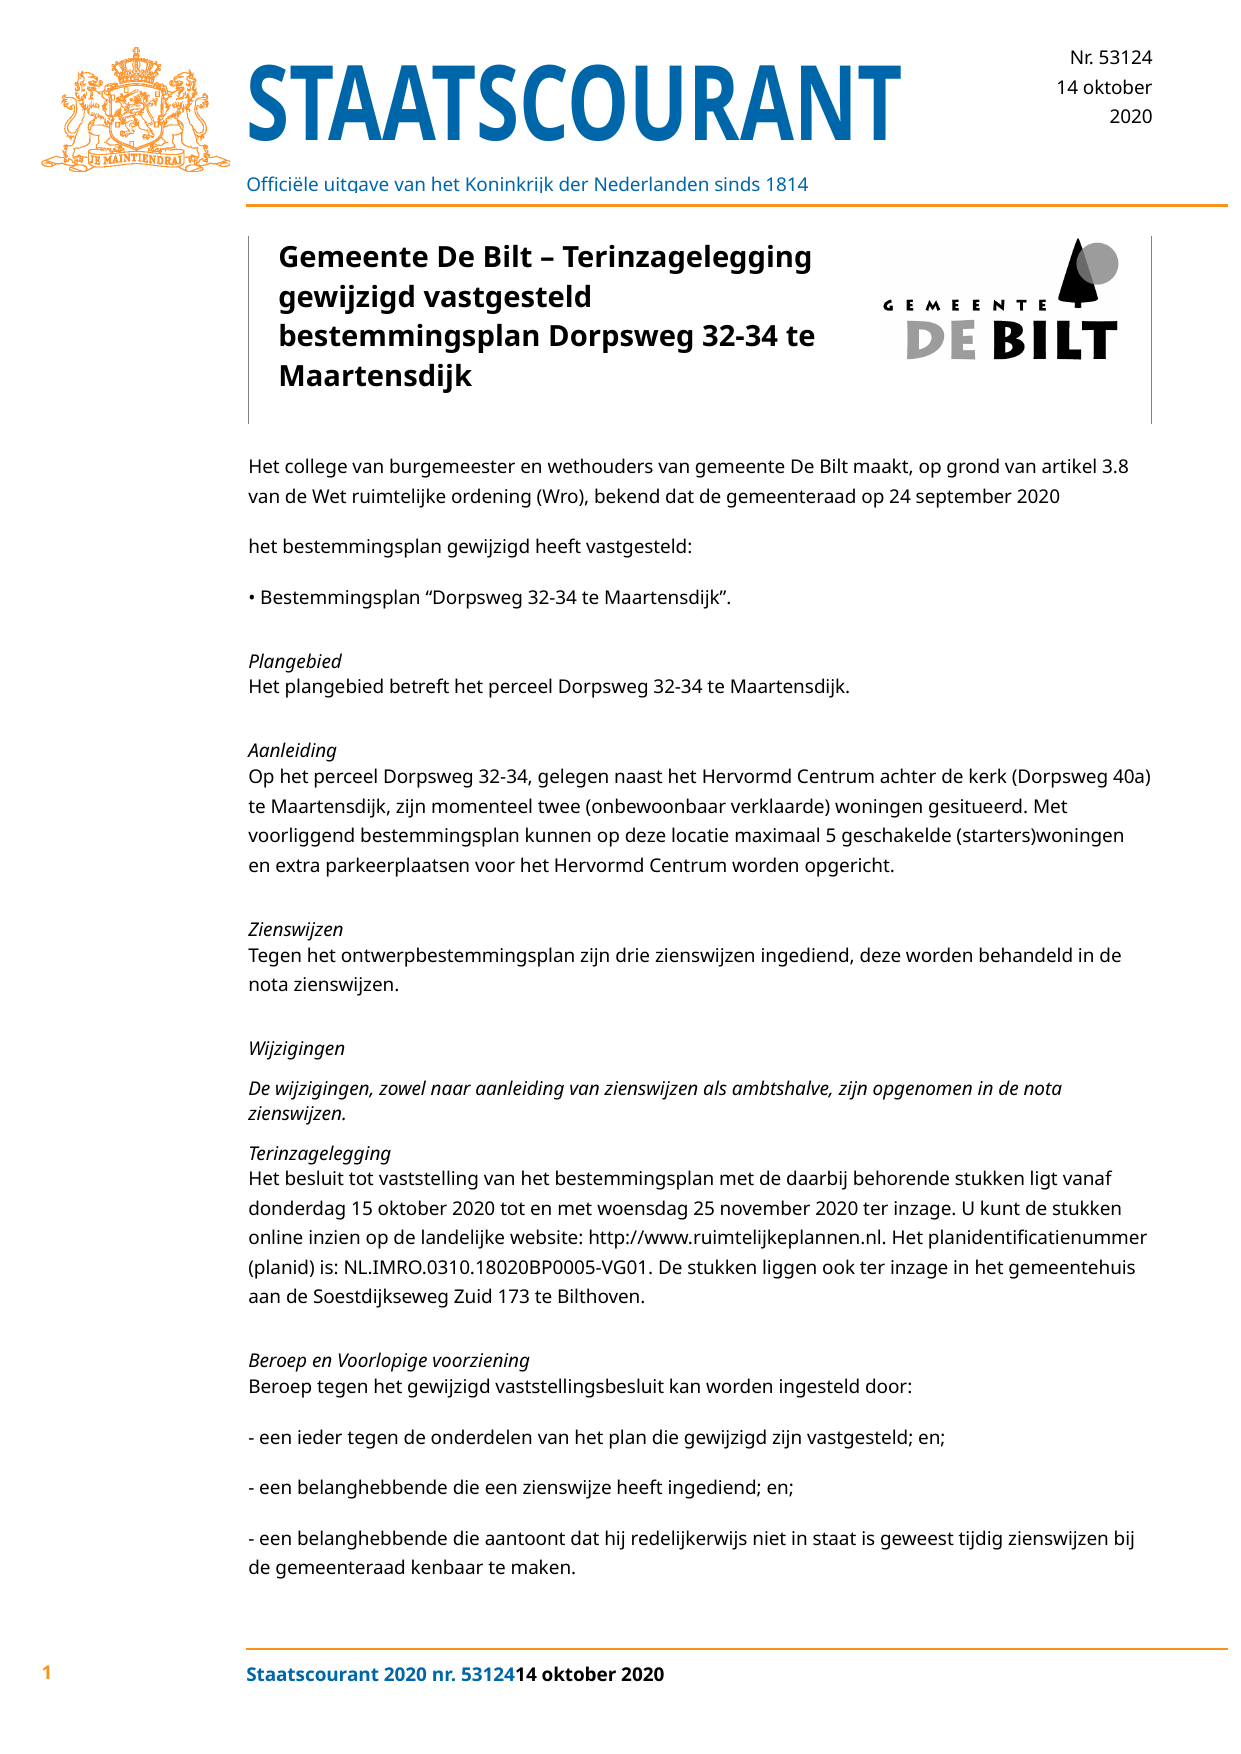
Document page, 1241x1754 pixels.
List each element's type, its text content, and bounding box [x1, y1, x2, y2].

picture [41, 47, 231, 172]
text Plangebied [248, 648, 1152, 674]
text • Bestemmingsplan “Dorpsweg 32-34 te Maartensdijk”. [248, 584, 1152, 610]
text Aanleiding [248, 738, 1152, 763]
text Tegen het ontwerpbestemmingsplan zijn drie zienswijzen ingediend, deze worden behandeld in de nota zienswijzen. [248, 942, 1152, 997]
text De wijzigingen, zowel naar aanleiding van zienswijzen als ambtshalve, zijn opgenomen in de nota zienswijzen. [248, 1075, 1152, 1126]
text het bestemmingsplan gewijzigd heeft vastgesteld: [248, 534, 1152, 559]
text - een ieder tegen de onderdelen van het plan die gewijzigd zijn vastgesteld; en; [248, 1424, 1152, 1449]
text Op het perceel Dorpsweg 32-34, gelegen naast het Hervormd Centrum achter de kerk (Dorpsweg 40a) te Maartensdijk, zijn momenteel twee (onbewoonbaar verklaarde) woningen gesitueerd. Met voorliggend bestemmingsplan kunnen op deze locatie maximaal 5 geschakelde (starters)woningen en extra parkeerplaatsen voor het Hervormd Centrum worden opgericht. [248, 763, 1152, 878]
text - een belanghebbende die aantoont dat hij redelijkerwijs niet in staat is geweest tijdig zienswijzen bij de gemeenteraad kenbaar te maken. [248, 1525, 1152, 1580]
table_header [850, 236, 1151, 424]
text Het besluit tot vaststelling van het bestemmingsplan met de daarbij behorende stukken ligt vanaf donderdag 15 oktober 2020 tot en met woensdag 25 november 2020 ter inzage. U kunt de stukken online inzien op de landelijke website: http://www.ruimtelijkeplannen.nl. Het planidentificatienummer (planid) is: NL.IMRO.0310.18020BP0005-VG01. De stukken liggen ook ter inzage in het gemeentehuis aan de Soestdijkseweg Zuid 173 te Bilthoven. [248, 1165, 1152, 1309]
text - een belanghebbende die een zienswijze heeft ingediend; en; [248, 1474, 1152, 1500]
table_header Gemeente De Bilt – Terinzagelegging gewijzigd vastgesteld bestemmingsplan Dorpsweg 32-34 te Maartensdijk [249, 236, 850, 424]
text Beroep tegen het gewijzigd vaststellingsbesluit kan worden ingesteld door: [248, 1373, 1152, 1399]
text Terinzagelegging [248, 1140, 1152, 1165]
text Het plangebied betreft het perceel Dorpsweg 32-34 te Maartensdijk. [248, 674, 1152, 699]
text Het college van burgemeester en wethouders van gemeente De Bilt maakt, op grond van artikel 3.8 van de Wet ruimtelijke ordening (Wro), bekend dat de gemeenteraad op 24 september 2020 [248, 454, 1152, 509]
picture [882, 236, 1119, 360]
text Beroep en Voorlopige voorziening [248, 1348, 1152, 1373]
text Zienswijzen [248, 916, 1152, 942]
text Wijzigingen [248, 1035, 1152, 1061]
